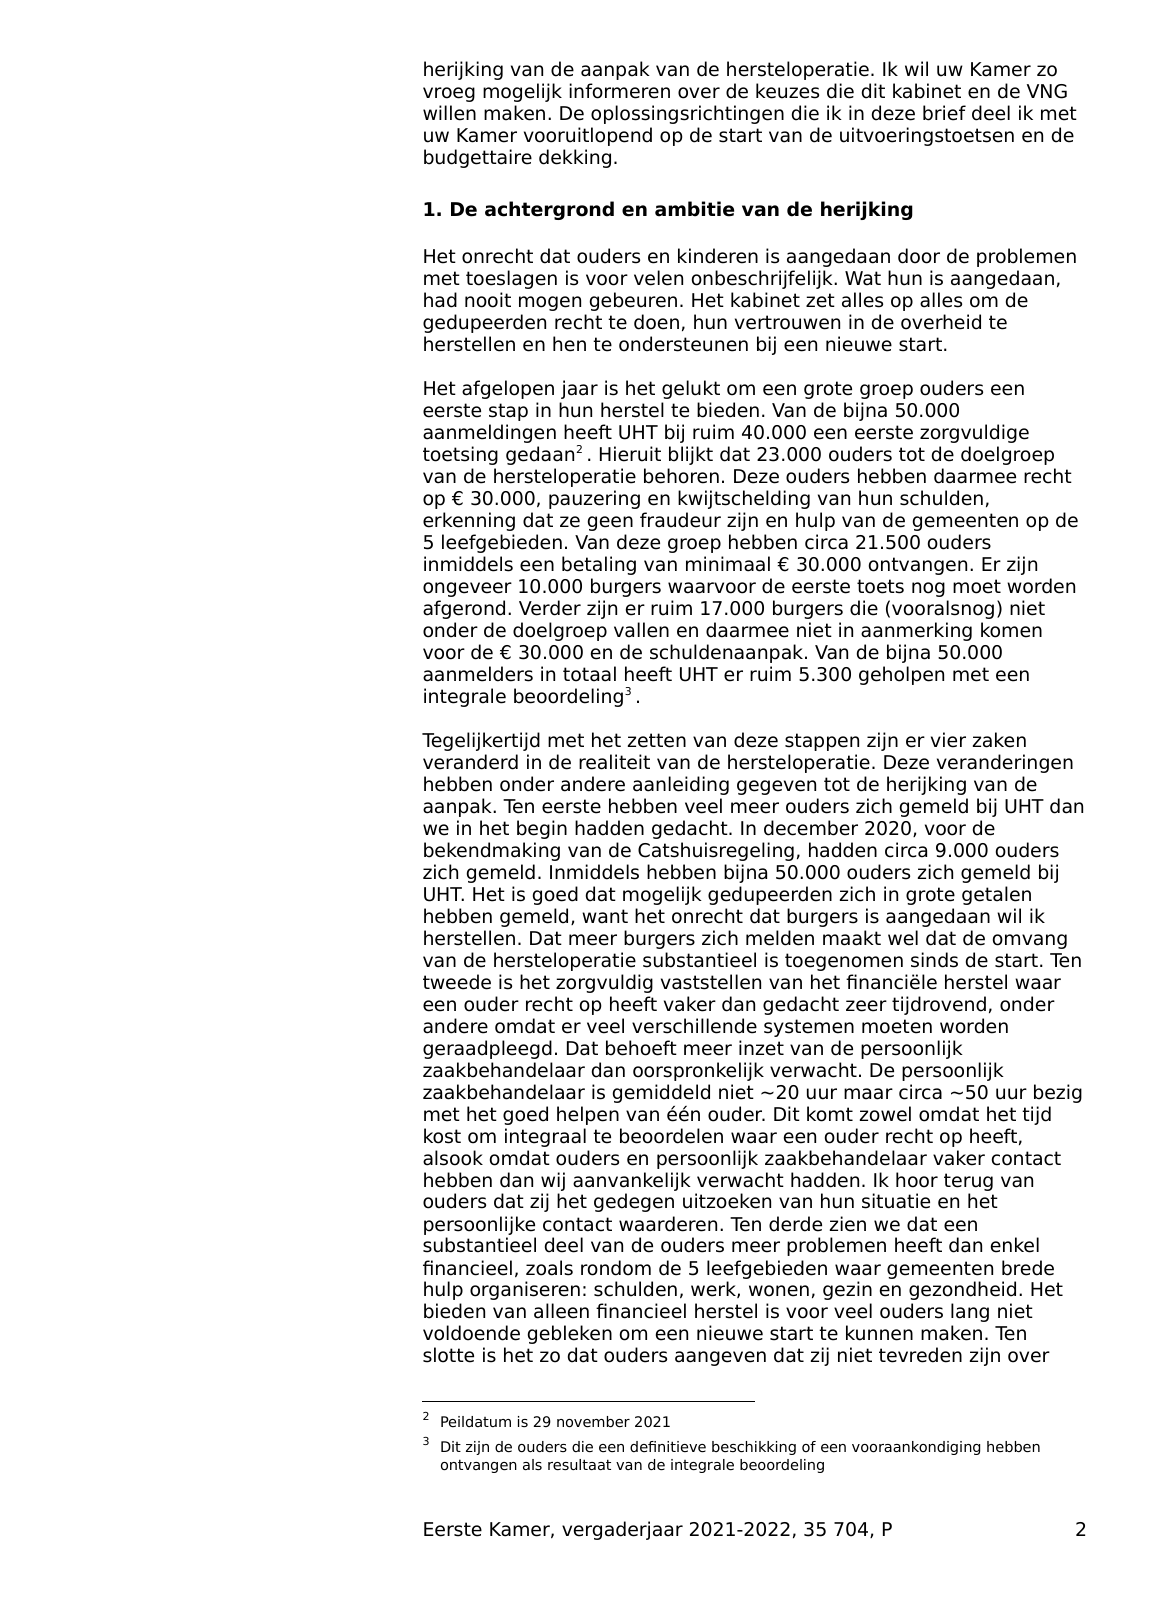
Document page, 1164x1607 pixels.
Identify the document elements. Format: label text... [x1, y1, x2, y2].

text Peildatum is 29 november 2021 [422, 1410, 1087, 1432]
subtitle 1. De achtergrond en ambitie van de herijking [422, 199, 1087, 221]
text herijking van de aanpak van de hersteloperatie. Ik wil uw Kamer zo vroeg mogelijk informeren over de keuzes die dit kabinet en de VNG willen maken. De oplossingsrichtingen die ik in deze brief deel ik met uw Kamer vooruitlopend op de start van de uitvoeringstoetsen en de budgettaire dekking. [422, 59, 1087, 169]
text Het afgelopen jaar is het gelukt om een grote groep ouders een eerste stap in hun herstel te bieden. Van de bijna 50.000 aanmeldingen heeft UHT bij ruim 40.000 een eerste zorgvuldige toetsing gedaan. Hieruit blijkt dat 23.000 ouders tot de doelgroep van de hersteloperatie behoren. Deze ouders hebben daarmee recht op € 30.000, pauzering en kwijtschelding van hun schulden, erkenning dat ze geen fraudeur zijn en hulp van de gemeenten op de 5 leefgebieden. Van deze groep hebben circa 21.500 ouders inmiddels een betaling van minimaal € 30.000 ontvangen. Er zijn ongeveer 10.000 burgers waarvoor de eerste toets nog moet worden afgerond. Verder zijn er ruim 17.000 burgers die (vooralsnog) niet onder de doelgroep vallen en daarmee niet in aanmerking komen voor de € 30.000 en de schuldenaanpak. Van de bijna 50.000 aanmelders in totaal heeft UHT er ruim 5.300 geholpen met een integrale beoordeling. [422, 378, 1087, 708]
text Dit zijn de ouders die een definitieve beschikking of een vooraankondiging hebben ontvangen als resultaat van de integrale beoordeling [422, 1435, 1087, 1474]
text Tegelijkertijd met het zetten van deze stappen zijn er vier zaken veranderd in de realiteit van de hersteloperatie. Deze veranderingen hebben onder andere aanleiding gegeven tot de herijking van de aanpak. Ten eerste hebben veel meer ouders zich gemeld bij UHT dan we in het begin hadden gedacht. In december 2020, voor de bekendmaking van de Catshuisregeling, hadden circa 9.000 ouders zich gemeld. Inmiddels hebben bijna 50.000 ouders zich gemeld bij UHT. Het is goed dat mogelijk gedupeerden zich in grote getalen hebben gemeld, want het onrecht dat burgers is aangedaan wil ik herstellen. Dat meer burgers zich melden maakt wel dat de omvang van de hersteloperatie substantieel is toegenomen sinds de start. Ten tweede is het zorgvuldig vaststellen van het financiële herstel waar een ouder recht op heeft vaker dan gedacht zeer tijdrovend, onder andere omdat er veel verschillende systemen moeten worden geraadpleegd. Dat behoeft meer inzet van de persoonlijk zaakbehandelaar dan oorspronkelijk verwacht. De persoonlijk zaakbehandelaar is gemiddeld niet ~20 uur maar circa ~50 uur bezig met het goed helpen van één ouder. Dit komt zowel omdat het tijd kost om integraal te beoordelen waar een ouder recht op heeft, alsook omdat ouders en persoonlijk zaakbehandelaar vaker contact hebben dan wij aanvankelijk verwacht hadden. Ik hoor terug van ouders dat zij het gedegen uitzoeken van hun situatie en het persoonlijke contact waarderen. Ten derde zien we dat een substantieel deel van de ouders meer problemen heeft dan enkel financieel, zoals rondom de 5 leefgebieden waar gemeenten brede hulp organiseren: schulden, werk, wonen, gezin en gezondheid. Het bieden van alleen financieel herstel is voor veel ouders lang niet voldoende gebleken om een nieuwe start te kunnen maken. Ten slotte is het zo dat ouders aangeven dat zij niet tevreden zijn over [422, 730, 1087, 1367]
text Het onrecht dat ouders en kinderen is aangedaan door de problemen met toeslagen is voor velen onbeschrijfelijk. Wat hun is aangedaan, had nooit mogen gebeuren. Het kabinet zet alles op alles om de gedupeerden recht te doen, hun vertrouwen in de overheid te herstellen en hen te ondersteunen bij een nieuwe start. [422, 246, 1087, 356]
